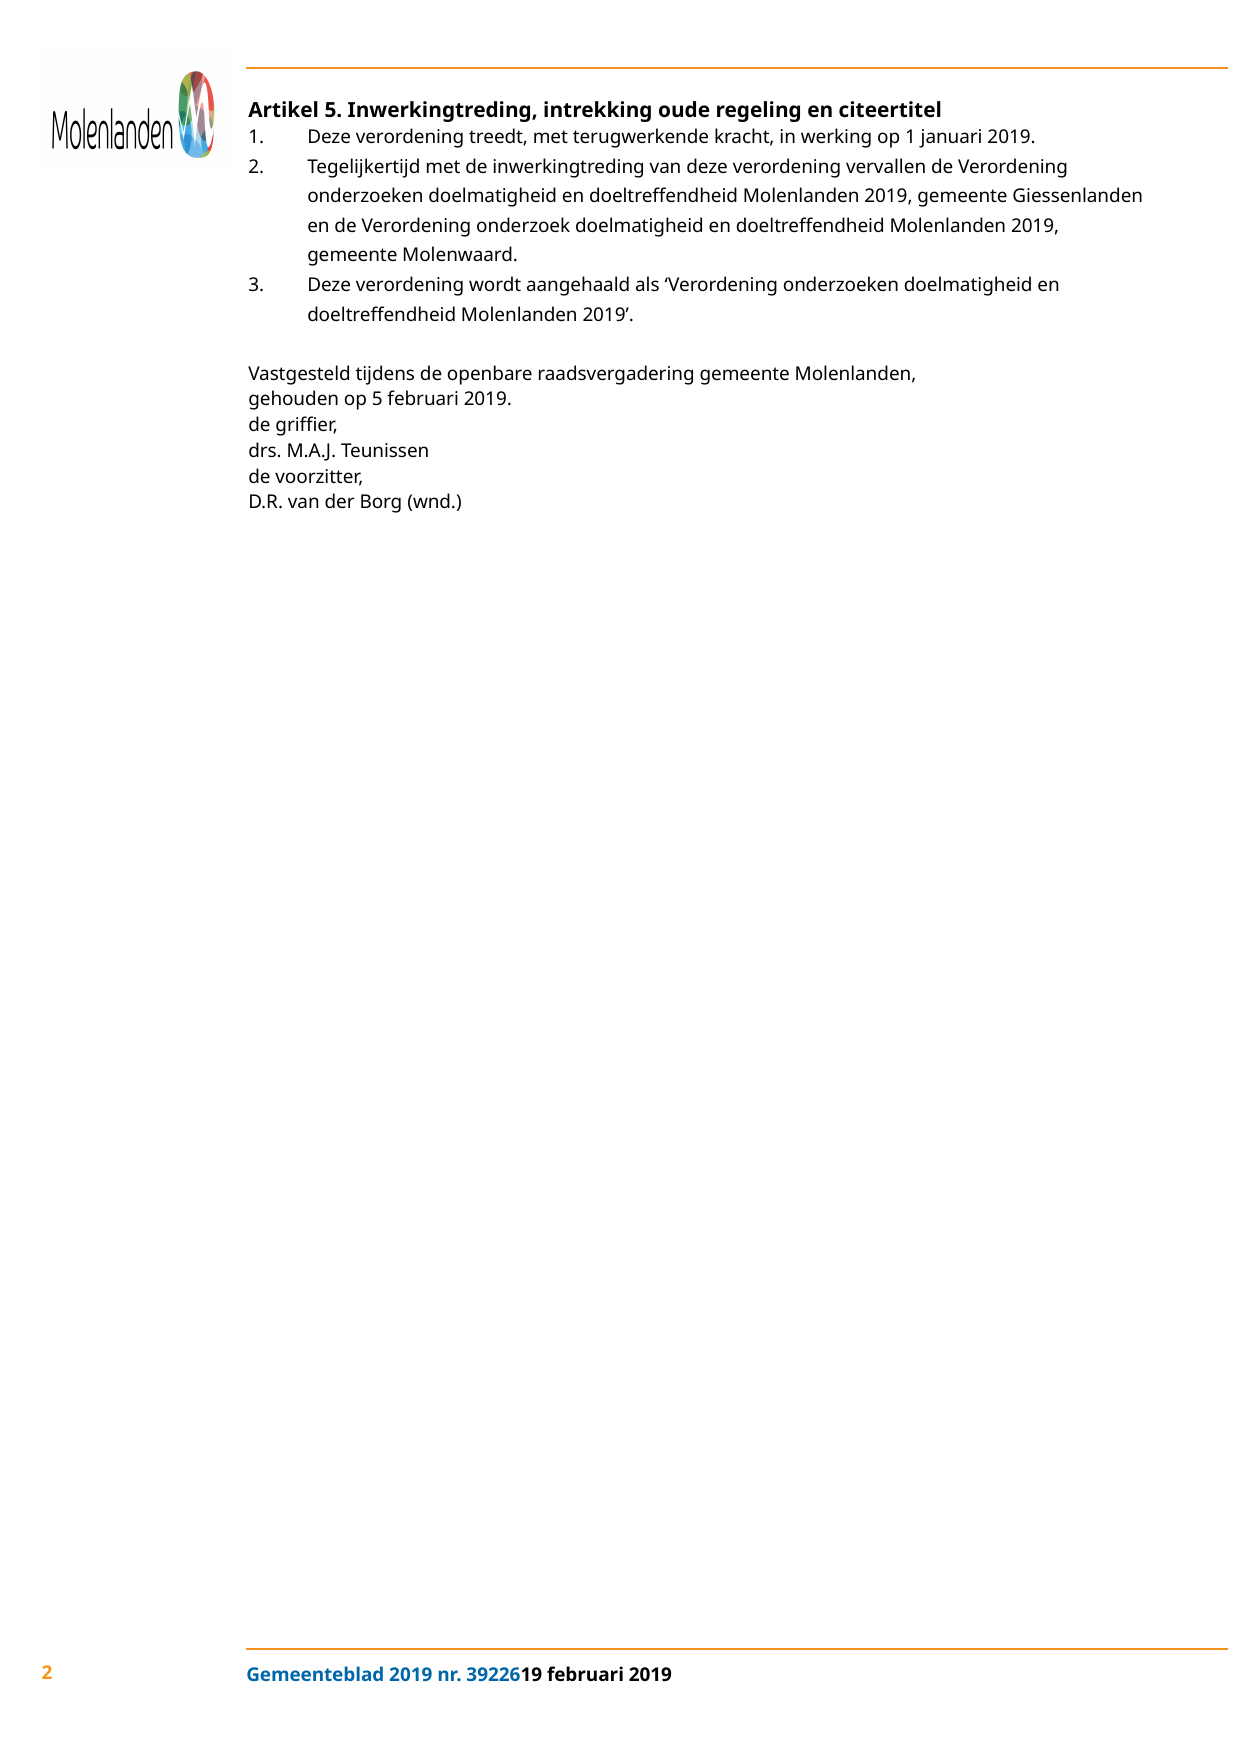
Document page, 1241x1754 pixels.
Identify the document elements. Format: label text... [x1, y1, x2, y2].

text D.R. van der Borg (wnd.) [248, 488, 1152, 514]
list Deze verordening treedt, met terugwerkende kracht, in werking op 1 januari 2019. [248, 123, 1152, 149]
picture [41, 47, 231, 172]
list Tegelijkertijd met de inwerkingtreding van deze verordening vervallen de Verordening onderzoeken doelmatigheid en doeltreffendheid Molenlanden 2019, gemeente Giessenlanden en de Verordening onderzoek doelmatigheid en doeltreffendheid Molenlanden 2019, gemeente Molenwaard. [248, 153, 1152, 267]
list Deze verordening wordt aangehaald als ‘Verordening onderzoeken doelmatigheid en doeltreffendheid Molenlanden 2019’. [248, 271, 1152, 326]
text de griffier, [248, 411, 1152, 437]
text gehouden op 5 februari 2019. [248, 386, 1152, 411]
text Vastgesteld tijdens de openbare raadsvergadering gemeente Molenlanden, [248, 360, 1152, 386]
text Artikel 5. Inwerkingtreding, intrekking oude regeling en citeertitel [248, 95, 1152, 123]
text drs. M.A.J. Teunissen [248, 437, 1152, 463]
text de voorzitter, [248, 463, 1152, 488]
